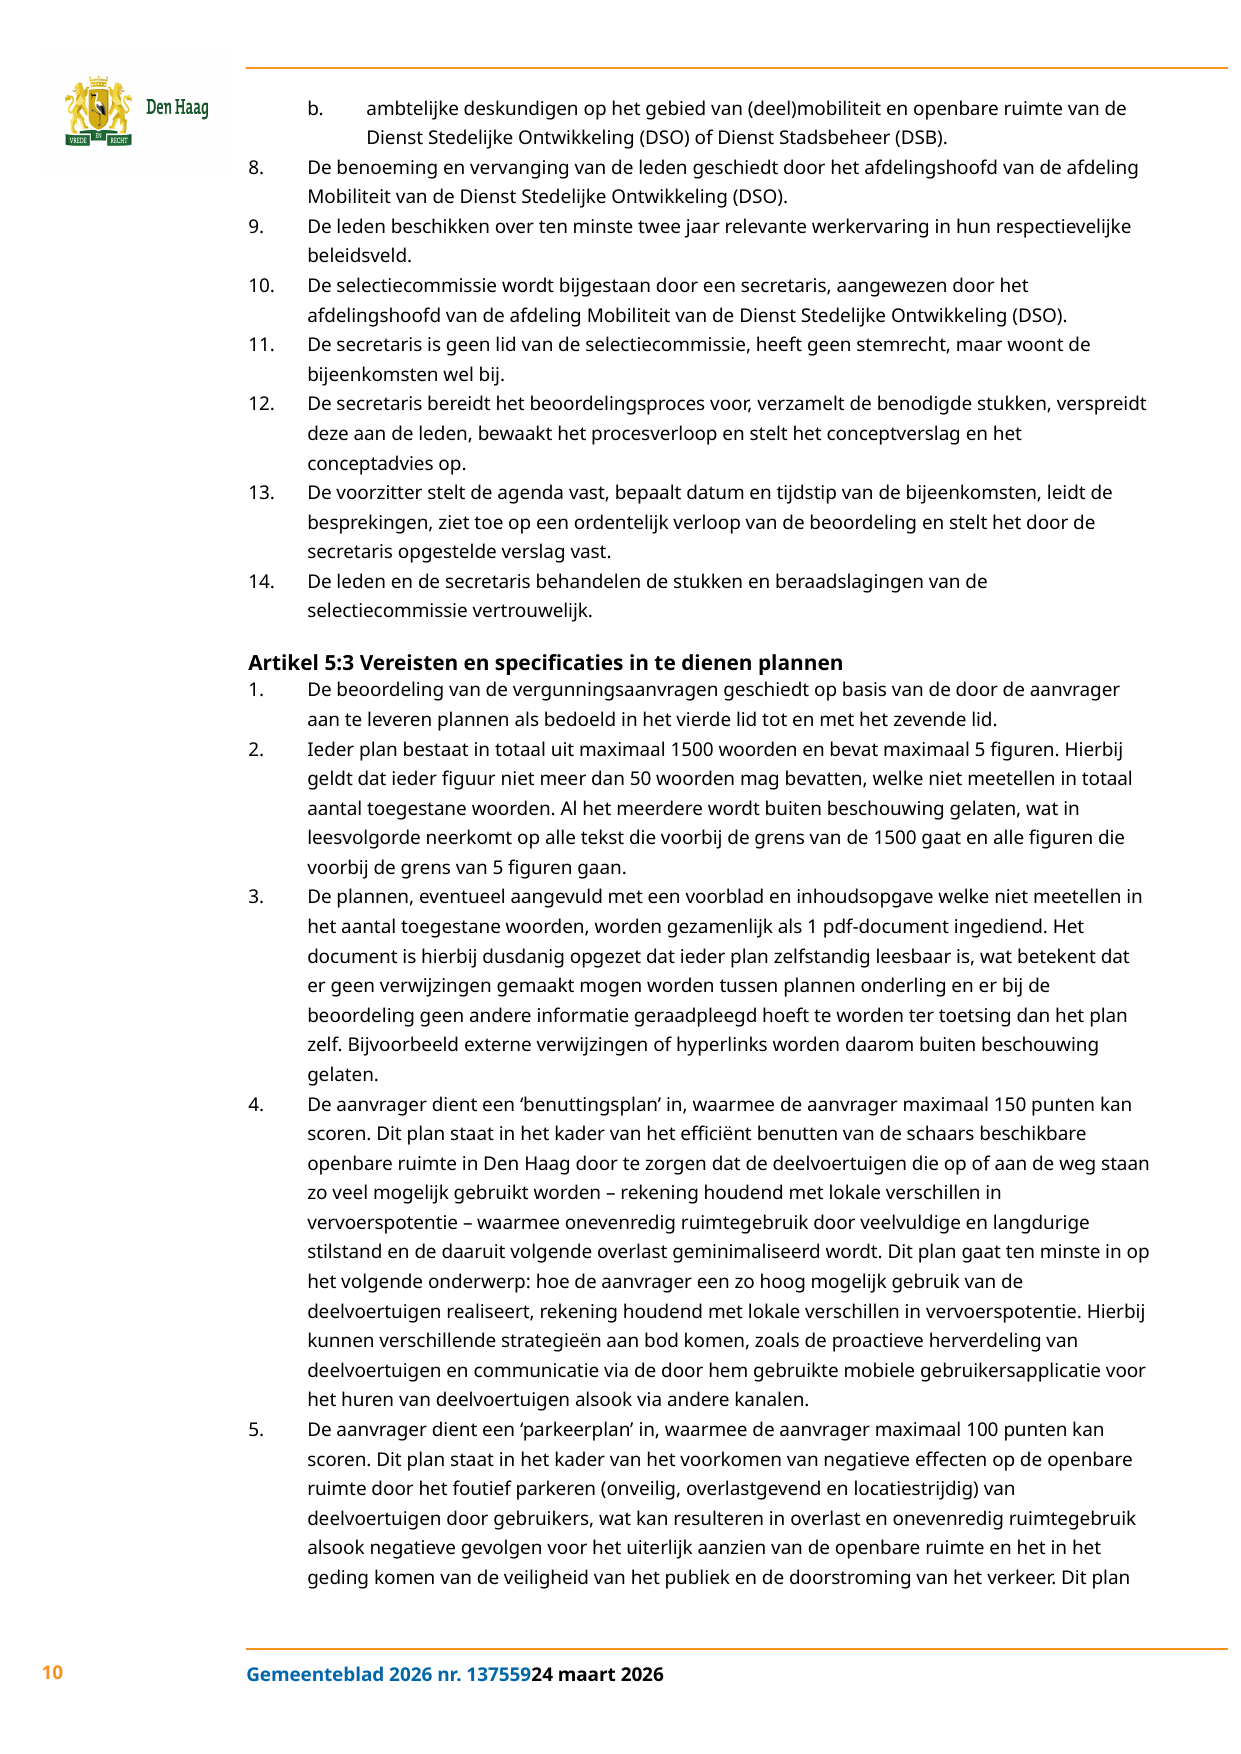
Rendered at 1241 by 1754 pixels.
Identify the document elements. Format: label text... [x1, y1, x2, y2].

text Artikel 5:3 Vereisten en specificaties in te dienen plannen [248, 648, 1152, 677]
list De beoordeling van de vergunningsaanvragen geschiedt op basis van de door de aanvrager aan te leveren plannen als bedoeld in het vierde lid tot en met het zevende lid. [248, 677, 1152, 732]
list Ieder plan bestaat in totaal uit maximaal 1500 woorden en bevat maximaal 5 figuren. Hierbij geldt dat ieder figuur niet meer dan 50 woorden mag bevatten, welke niet meetellen in totaal aantal toegestane woorden. Al het meerdere wordt buiten beschouwing gelaten, wat in leesvolgorde neerkomt op alle tekst die voorbij de grens van de 1500 gaat en alle figuren die voorbij de grens van 5 figuren gaan. [248, 736, 1152, 880]
list De benoeming en vervanging van de leden geschiedt door het afdelingshoofd van de afdeling Mobiliteit van de Dienst Stedelijke Ontwikkeling (DSO). [248, 154, 1152, 209]
list De leden en de secretaris behandelen de stukken en beraadslagingen van de selectiecommissie vertrouwelijk. [248, 568, 1152, 623]
list De leden beschikken over ten minste twee jaar relevante werkervaring in hun respectievelijke beleidsveld. [248, 213, 1152, 268]
list De secretaris is geen lid van de selectiecommissie, heeft geen stemrecht, maar woont de bijeenkomsten wel bij. [248, 331, 1152, 387]
list De aanvrager dient een ‘parkeerplan’ in, waarmee de aanvrager maximaal 100 punten kan scoren. Dit plan staat in het kader van het voorkomen van negatieve effecten op de openbare ruimte door het foutief parkeren (onveilig, overlastgevend en locatiestrijdig) van deelvoertuigen door gebruikers, wat kan resulteren in overlast en onevenredig ruimtegebruik alsook negatieve gevolgen voor het uiterlijk aanzien van de openbare ruimte en het in het geding komen van de veiligheid van het publiek en de doorstroming van het verkeer. Dit plan [248, 1416, 1152, 1590]
list ambtelijke deskundigen op het gebied van (deel)mobiliteit en openbare ruimte van de Dienst Stedelijke Ontwikkeling (DSO) of Dienst Stadsbeheer (DSB). [307, 95, 1152, 150]
list De selectiecommissie wordt bijgestaan door een secretaris, aangewezen door het afdelingshoofd van de afdeling Mobiliteit van de Dienst Stedelijke Ontwikkeling (DSO). [248, 272, 1152, 328]
list De voorzitter stelt de agenda vast, bepaalt datum en tijdstip van de bijeenkomsten, leidt de besprekingen, ziet toe op een ordentelijk verloop van de beoordeling en stelt het door de secretaris opgestelde verslag vast. [248, 479, 1152, 564]
picture [41, 47, 231, 172]
list De aanvrager dient een ‘benuttingsplan’ in, waarmee de aanvrager maximaal 150 punten kan scoren. Dit plan staat in het kader van het efficiënt benutten van de schaars beschikbare openbare ruimte in Den Haag door te zorgen dat de deelvoertuigen die op of aan de weg staan zo veel mogelijk gebruikt worden – rekening houdend met lokale verschillen in vervoerspotentie – waarmee onevenredig ruimtegebruik door veelvuldige en langdurige stilstand en de daaruit volgende overlast geminimaliseerd wordt. Dit plan gaat ten minste in op het volgende onderwerp: hoe de aanvrager een zo hoog mogelijk gebruik van de deelvoertuigen realiseert, rekening houdend met lokale verschillen in vervoerspotentie. Hierbij kunnen verschillende strategieën aan bod komen, zoals de proactieve herverdeling van deelvoertuigen en communicatie via de door hem gebruikte mobiele gebruikersapplicatie voor het huren van deelvoertuigen alsook via andere kanalen. [248, 1091, 1152, 1412]
list De plannen, eventueel aangevuld met een voorblad en inhoudsopgave welke niet meetellen in het aantal toegestane woorden, worden gezamenlijk als 1 pdf-document ingediend. Het document is hierbij dusdanig opgezet dat ieder plan zelfstandig leesbaar is, wat betekent dat er geen verwijzingen gemaakt mogen worden tussen plannen onderling en er bij de beoordeling geen andere informatie geraadpleegd hoeft te worden ter toetsing dan het plan zelf. Bijvoorbeeld externe verwijzingen of hyperlinks worden daarom buiten beschouwing gelaten. [248, 884, 1152, 1087]
list De secretaris bereidt het beoordelingsproces voor, verzamelt de benodigde stukken, verspreidt deze aan de leden, bewaakt het procesverloop en stelt het conceptverslag en het conceptadvies op. [248, 391, 1152, 476]
